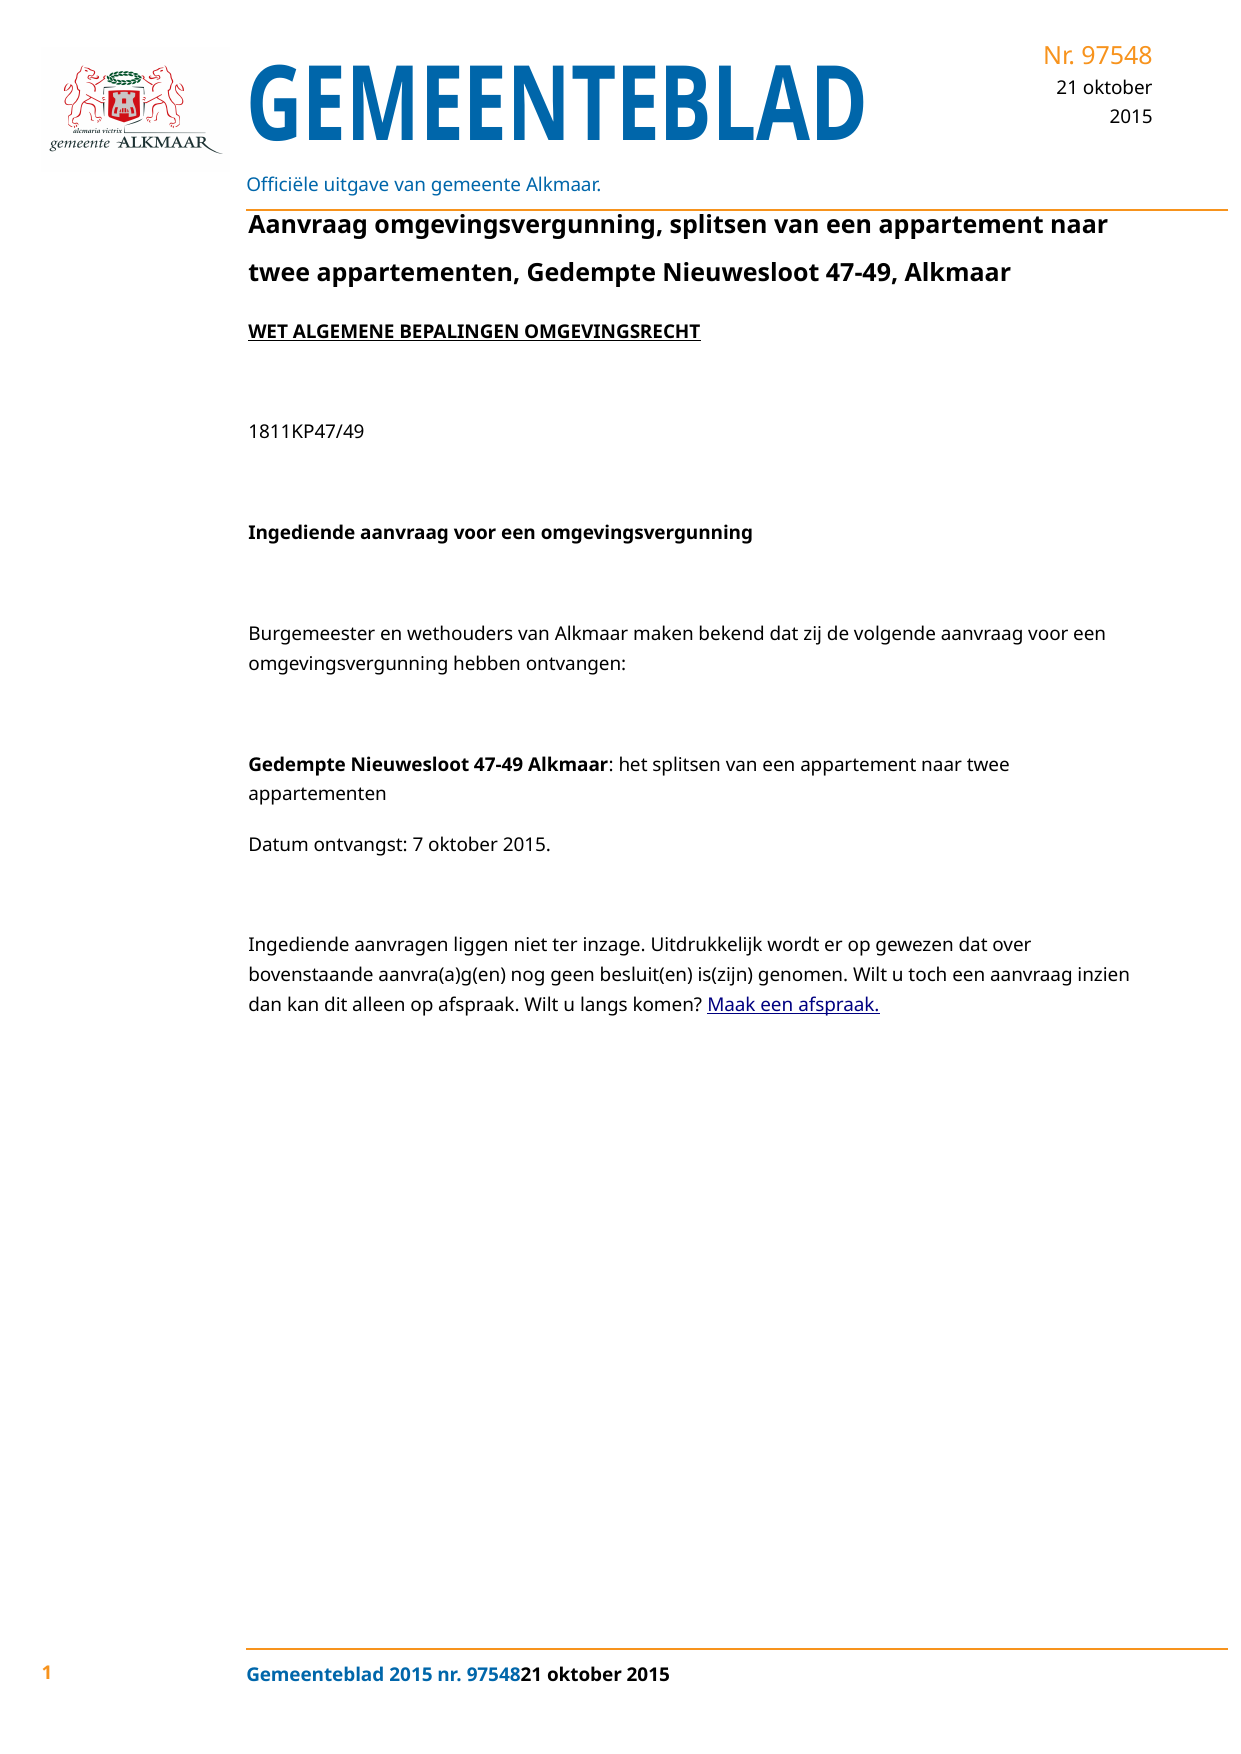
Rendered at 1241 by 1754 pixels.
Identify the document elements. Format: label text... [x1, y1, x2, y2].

text Ingediende aanvragen liggen niet ter inzage. Uitdrukkelijk wordt er op gewezen dat over bovenstaande aanvra(a)g(en) nog geen besluit(en) is(zijn) genomen. Wilt u toch een aanvraag inzien dan kan dit alleen op afspraak. Wilt u langs komen? Maak een afspraak. [248, 932, 1152, 1017]
text 1811KP47/49 [248, 419, 1152, 444]
text Gedempte Nieuwesloot 47-49 Alkmaar: het splitsen van een appartement naar twee appartementen [248, 751, 1152, 806]
picture [41, 47, 231, 172]
text Aanvraag omgevingsvergunning, splitsen van een appartement naar twee appartementen, Gedempte Nieuwesloot 47-49, Alkmaar [248, 211, 1152, 288]
text Burgemeester en wethouders van Alkmaar maken bekend dat zij de volgende aanvraag voor een omgevingsvergunning hebben ontvangen: [248, 620, 1152, 676]
text WET ALGEMENE BEPALINGEN OMGEVINGSRECHT [248, 318, 1152, 344]
text Datum ontvangst: 7 oktober 2015. [248, 831, 1152, 857]
text Ingediende aanvraag voor een omgevingsvergunning [248, 519, 1152, 545]
